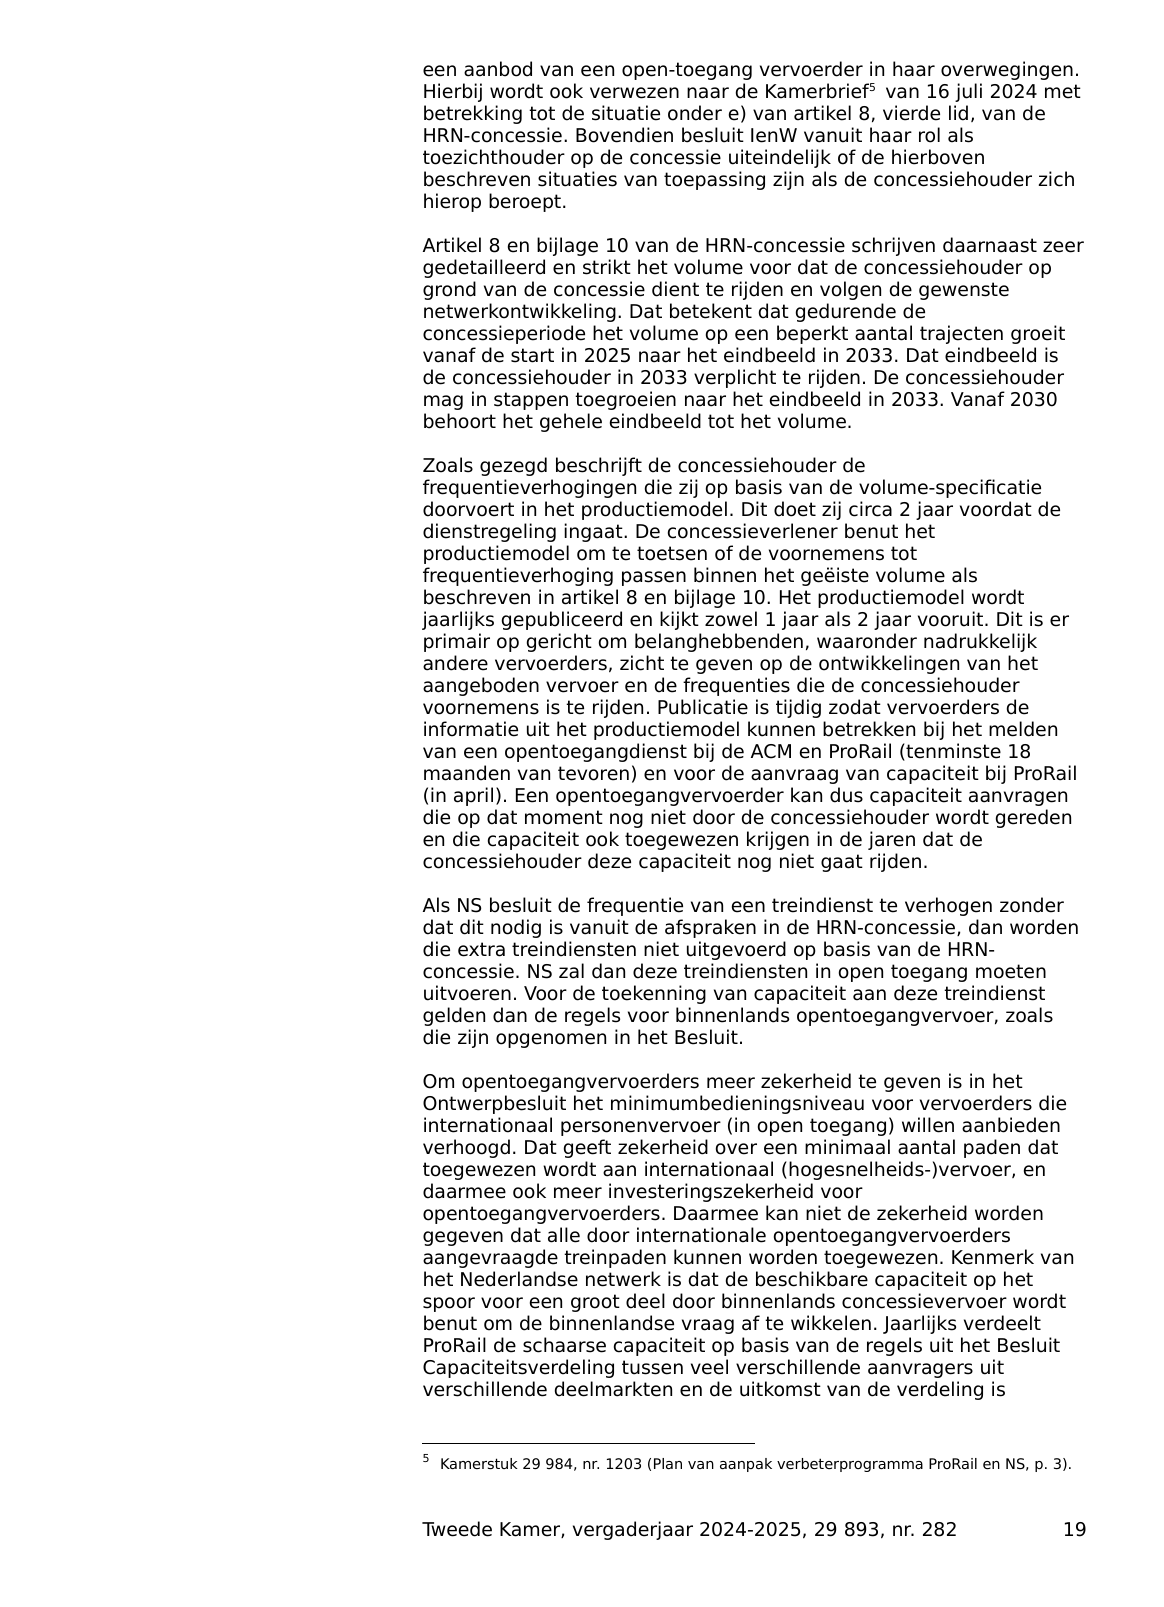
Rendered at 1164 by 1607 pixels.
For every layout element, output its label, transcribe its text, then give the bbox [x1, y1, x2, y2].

text Zoals gezegd beschrijft de concessiehouder de frequentieverhogingen die zij op basis van de volume-specificatie doorvoert in het productiemodel. Dit doet zij circa 2 jaar voordat de dienstregeling ingaat. De concessieverlener benut het productiemodel om te toetsen of de voornemens tot frequentieverhoging passen binnen het geëiste volume als beschreven in artikel 8 en bijlage 10. Het productiemodel wordt jaarlijks gepubliceerd en kijkt zowel 1 jaar als 2 jaar vooruit. Dit is er primair op gericht om belanghebbenden, waaronder nadrukkelijk andere vervoerders, zicht te geven op de ontwikkelingen van het aangeboden vervoer en de frequenties die de concessiehouder voornemens is te rijden. Publicatie is tijdig zodat vervoerders de informatie uit het productiemodel kunnen betrekken bij het melden van een opentoegangdienst bij de ACM en ProRail (tenminste 18 maanden van tevoren) en voor de aanvraag van capaciteit bij ProRail (in april). Een opentoegangvervoerder kan dus capaciteit aanvragen die op dat moment nog niet door de concessiehouder wordt gereden en die capaciteit ook toegewezen krijgen in de jaren dat de concessiehouder deze capaciteit nog niet gaat rijden. [422, 455, 1087, 873]
text Als NS besluit de frequentie van een treindienst te verhogen zonder dat dit nodig is vanuit de afspraken in de HRN-concessie, dan worden die extra treindiensten niet uitgevoerd op basis van de HRN-concessie. NS zal dan deze treindiensten in open toegang moeten uitvoeren. Voor de toekenning van capaciteit aan deze treindienst gelden dan de regels voor binnenlands opentoegangvervoer, zoals die zijn opgenomen in het Besluit. [422, 895, 1087, 1049]
text Kamerstuk 29 984, nr. 1203 (Plan van aanpak verbeterprogramma ProRail en NS, p. 3). [422, 1452, 1087, 1474]
text Artikel 8 en bijlage 10 van de HRN-concessie schrijven daarnaast zeer gedetailleerd en strikt het volume voor dat de concessiehouder op grond van de concessie dient te rijden en volgen de gewenste netwerkontwikkeling. Dat betekent dat gedurende de concessieperiode het volume op een beperkt aantal trajecten groeit vanaf de start in 2025 naar het eindbeeld in 2033. Dat eindbeeld is de concessiehouder in 2033 verplicht te rijden. De concessiehouder mag in stappen toegroeien naar het eindbeeld in 2033. Vanaf 2030 behoort het gehele eindbeeld tot het volume. [422, 235, 1087, 433]
text een aanbod van een open-toegang vervoerder in haar overwegingen. Hierbij wordt ook verwezen naar de Kamerbrief van 16 juli 2024 met betrekking tot de situatie onder e) van artikel 8, vierde lid, van de HRN-concessie. Bovendien besluit IenW vanuit haar rol als toezichthouder op de concessie uiteindelijk of de hierboven beschreven situaties van toepassing zijn als de concessiehouder zich hierop beroept. [422, 59, 1087, 213]
text Om opentoegangvervoerders meer zekerheid te geven is in het Ontwerpbesluit het minimumbedieningsniveau voor vervoerders die internationaal personenvervoer (in open toegang) willen aanbieden verhoogd. Dat geeft zekerheid over een minimaal aantal paden dat toegewezen wordt aan internationaal (hogesnelheids-)vervoer, en daarmee ook meer investeringszekerheid voor opentoegangvervoerders. Daarmee kan niet de zekerheid worden gegeven dat alle door internationale opentoegangvervoerders aangevraagde treinpaden kunnen worden toegewezen. Kenmerk van het Nederlandse netwerk is dat de beschikbare capaciteit op het spoor voor een groot deel door binnenlands concessievervoer wordt benut om de binnenlandse vraag af te wikkelen. Jaarlijks verdeelt ProRail de schaarse capaciteit op basis van de regels uit het Besluit Capaciteitsverdeling tussen veel verschillende aanvragers uit verschillende deelmarkten en de uitkomst van de verdeling is [422, 1071, 1087, 1401]
